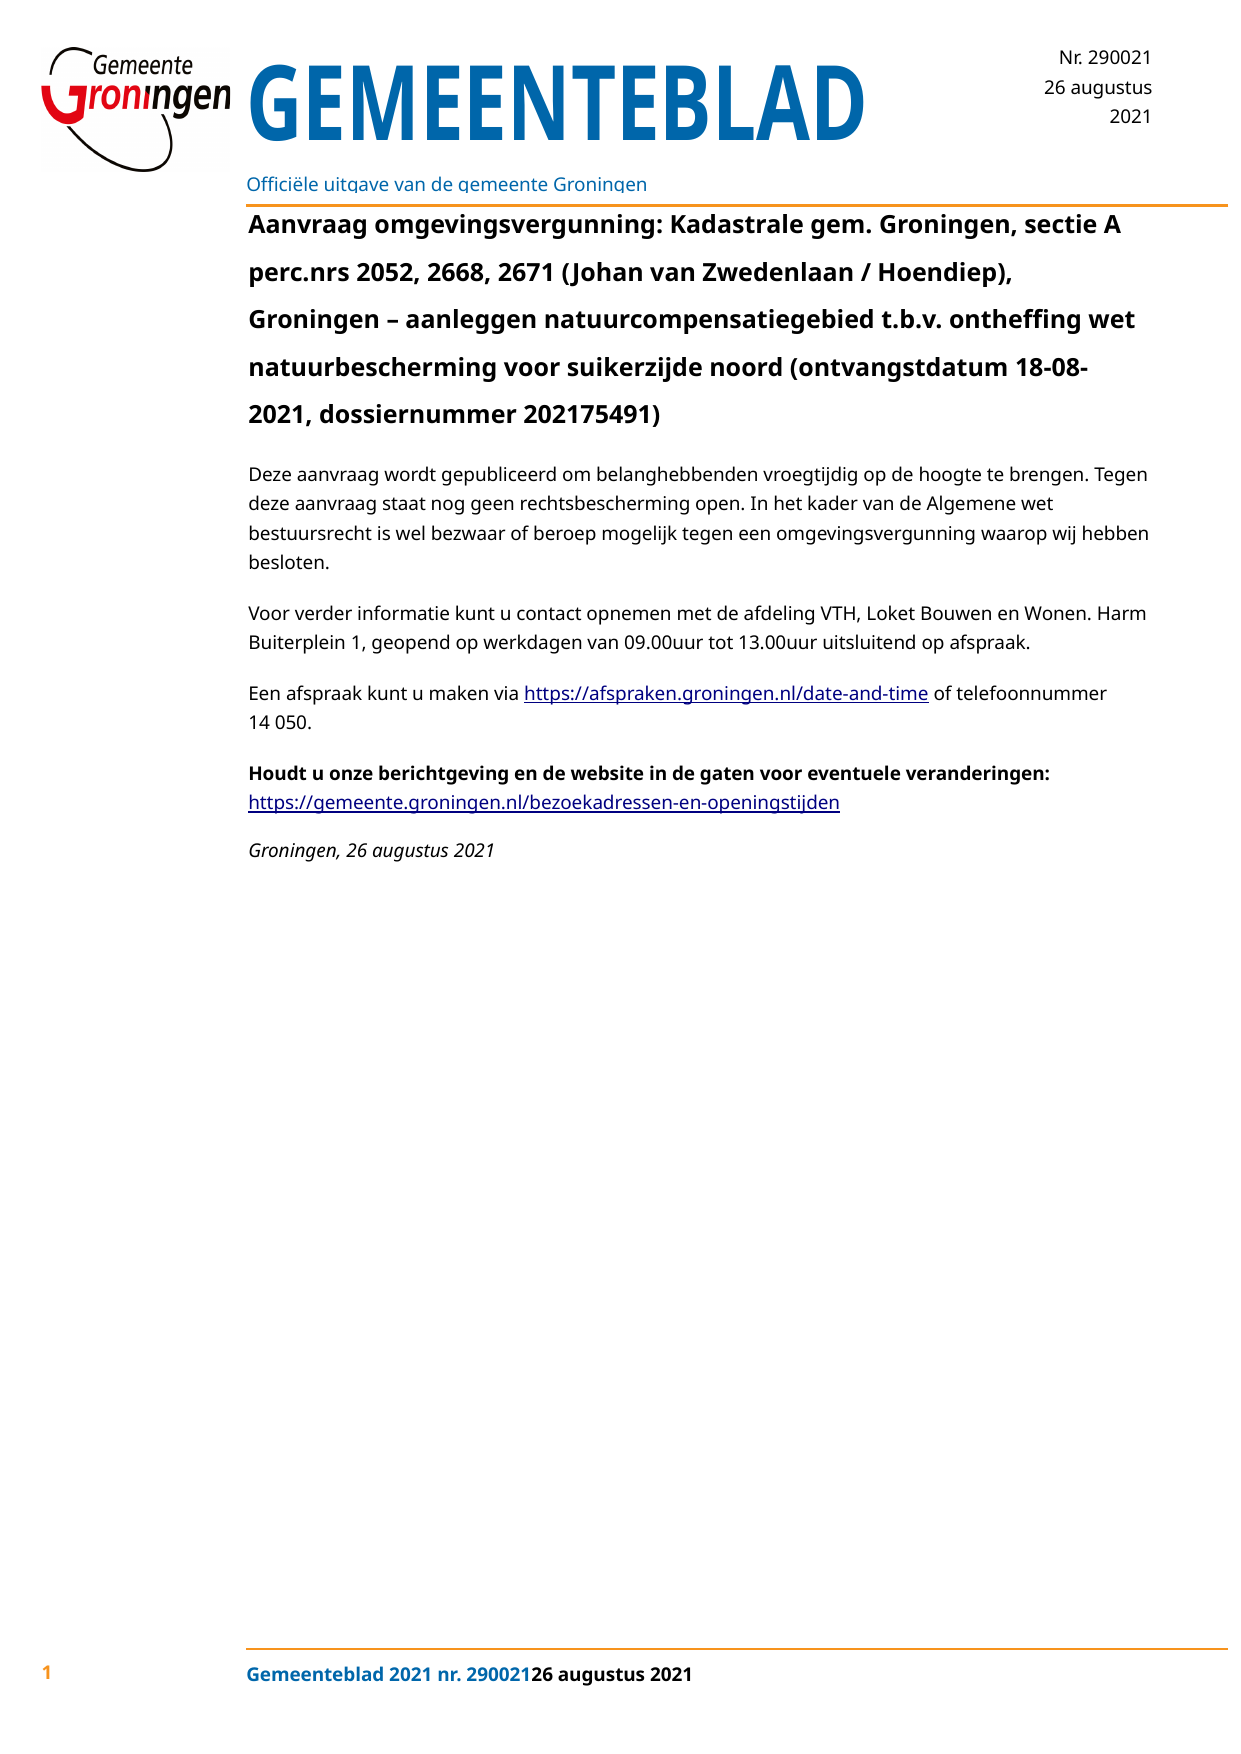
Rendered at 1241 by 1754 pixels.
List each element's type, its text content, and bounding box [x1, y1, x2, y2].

text Groningen, 26 augustus 2021 [248, 837, 1152, 863]
text Een afspraak kunt u maken via https://afspraken.groningen.nl/date-and-time of telefoonnummer 14 050. [248, 680, 1152, 735]
text Deze aanvraag wordt gepubliceerd om belanghebbenden vroegtijdig op de hoogte te brengen. Tegen deze aanvraag staat nog geen rechtsbescherming open. In het kader van de Algemene wet bestuursrecht is wel bezwaar of beroep mogelijk tegen een omgevingsvergunning waarop wij hebben besloten. [248, 461, 1152, 575]
picture [41, 47, 231, 172]
text Aanvraag omgevingsvergunning: Kadastrale gem. Groningen, sectie A perc.nrs 2052, 2668, 2671 (Johan van Zwedenlaan / Hoendiep), Groningen – aanleggen natuurcompensatiegebied t.b.v. ontheffing wet natuurbescherming voor suikerzijde noord (ontvangstdatum 18-08-2021, dossiernummer 202175491) [248, 207, 1152, 431]
text Voor verder informatie kunt u contact opnemen met de afdeling VTH, Loket Bouwen en Wonen. Harm Buiterplein 1, geopend op werkdagen van 09.00uur tot 13.00uur uitsluitend op afspraak. [248, 600, 1152, 655]
text Houdt u onze berichtgeving en de website in de gaten voor eventuele veranderingen: https://gemeente.groningen.nl/bezoekadressen-en-openingstijden [248, 760, 1152, 815]
